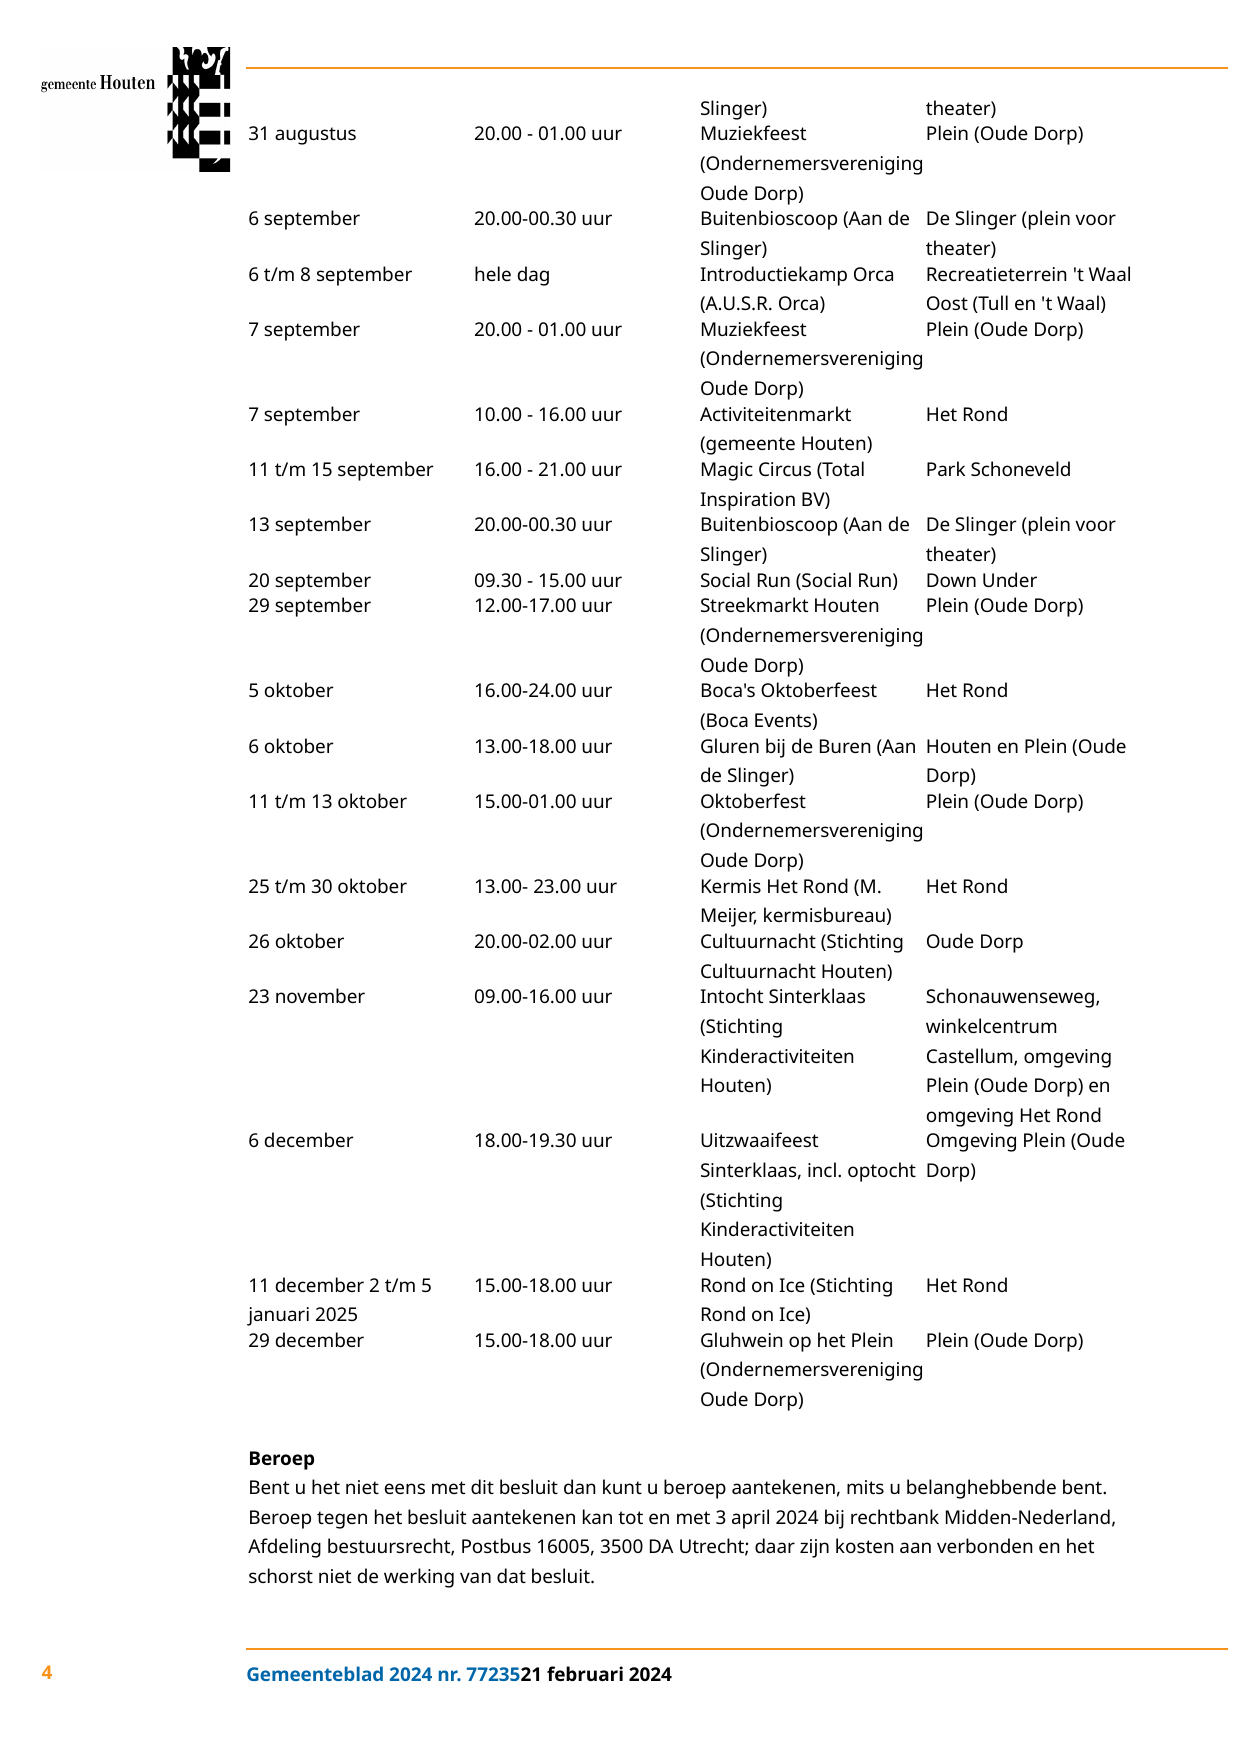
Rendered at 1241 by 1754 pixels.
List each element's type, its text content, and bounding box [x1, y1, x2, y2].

table_cell Omgeving Plein (Oude Dorp) [926, 1128, 1152, 1272]
table_cell 20.00-00.30 uur [474, 512, 700, 567]
table_cell 20.00-00.30 uur [474, 205, 700, 261]
table_cell 6 oktober [248, 733, 474, 788]
table_cell 15.00-01.00 uur [474, 788, 700, 873]
table_cell Houten en Plein (Oude Dorp) [926, 733, 1152, 788]
table_cell theater) [926, 95, 1152, 121]
table_cell Het Rond [926, 678, 1152, 733]
table_cell 13.00- 23.00 uur [474, 873, 700, 928]
table_cell 25 t/m 30 oktober [248, 873, 474, 928]
table_cell 12.00-17.00 uur [474, 593, 700, 677]
table_cell 20.00 - 01.00 uur [474, 121, 700, 205]
table_cell 7 september [248, 401, 474, 456]
table_cell Rond on Ice (Stichting Rond on Ice) [700, 1272, 926, 1327]
table_cell 6 t/m 8 september [248, 261, 474, 316]
table_cell Activiteitenmarkt (gemeente Houten) [700, 401, 926, 456]
table_cell [474, 95, 700, 121]
table_cell De Slinger (plein voor theater) [926, 512, 1152, 567]
table_cell 20 september [248, 567, 474, 593]
table_cell Muziekfeest (Ondernemersvereniging Oude Dorp) [700, 121, 926, 205]
table_cell Schonauwenseweg, winkelcentrum Castellum, omgeving Plein (Oude Dorp) en omgeving Het Rond [926, 984, 1152, 1128]
table_cell Intocht Sinterklaas (Stichting Kinderactiviteiten Houten) [700, 984, 926, 1128]
table_cell 29 december [248, 1327, 474, 1412]
table_cell 6 september [248, 205, 474, 261]
table_cell Slinger) [700, 95, 926, 121]
table_cell 15.00-18.00 uur [474, 1272, 700, 1327]
text Bent u het niet eens met dit besluit dan kunt u beroep aantekenen, mits u belanghebbende bent. Beroep tegen het besluit aantekenen kan tot en met 3 april 2024 bij rechtbank Midden-Nederland, Afdeling bestuursrecht, Postbus 16005, 3500 DA Utrecht; daar zijn kosten aan verbonden en het schorst niet de werking van dat besluit. [248, 1474, 1152, 1589]
table_cell Gluren bij de Buren (Aan de Slinger) [700, 733, 926, 788]
table_cell 6 december [248, 1128, 474, 1272]
table_cell 09.00-16.00 uur [474, 984, 700, 1128]
table_cell 7 september [248, 316, 474, 401]
table_cell Cultuurnacht (Stichting Cultuurnacht Houten) [700, 928, 926, 984]
table_cell Plein (Oude Dorp) [926, 316, 1152, 401]
table_cell hele dag [474, 261, 700, 316]
table_cell Uitzwaaifeest Sinterklaas, incl. optocht (Stichting Kinderactiviteiten Houten) [700, 1128, 926, 1272]
table_cell 16.00 - 21.00 uur [474, 456, 700, 512]
table_cell 26 oktober [248, 928, 474, 984]
table_cell De Slinger (plein voor theater) [926, 205, 1152, 261]
table_cell Streekmarkt Houten (Ondernemersvereniging Oude Dorp) [700, 593, 926, 677]
picture [41, 47, 231, 172]
table_cell 16.00-24.00 uur [474, 678, 700, 733]
text Beroep [248, 1445, 1152, 1471]
table_cell Down Under [926, 567, 1152, 593]
table_cell 10.00 - 16.00 uur [474, 401, 700, 456]
table_cell Park Schoneveld [926, 456, 1152, 512]
table_cell 5 oktober [248, 678, 474, 733]
table_cell Het Rond [926, 873, 1152, 928]
table_cell 15.00-18.00 uur [474, 1327, 700, 1412]
table_cell Plein (Oude Dorp) [926, 593, 1152, 677]
table_cell Social Run (Social Run) [700, 567, 926, 593]
table_cell 09.30 - 15.00 uur [474, 567, 700, 593]
table_cell Gluhwein op het Plein (Ondernemersvereniging Oude Dorp) [700, 1327, 926, 1412]
table_cell Oktoberfest (Ondernemersvereniging Oude Dorp) [700, 788, 926, 873]
table_cell Plein (Oude Dorp) [926, 121, 1152, 205]
table_cell 31 augustus [248, 121, 474, 205]
table_cell Het Rond [926, 1272, 1152, 1327]
table_cell 13 september [248, 512, 474, 567]
table_cell Magic Circus (Total Inspiration BV) [700, 456, 926, 512]
table_cell 18.00-19.30 uur [474, 1128, 700, 1272]
table_cell Kermis Het Rond (M. Meijer, kermisbureau) [700, 873, 926, 928]
table_cell 11 t/m 13 oktober [248, 788, 474, 873]
table_cell Buitenbioscoop (Aan de Slinger) [700, 512, 926, 567]
table_cell 11 december 2 t/m 5 januari 2025 [248, 1272, 474, 1327]
table_cell Muziekfeest (Ondernemersvereniging Oude Dorp) [700, 316, 926, 401]
table_cell 20.00-02.00 uur [474, 928, 700, 984]
table_cell Plein (Oude Dorp) [926, 1327, 1152, 1412]
table_cell 23 november [248, 984, 474, 1128]
table_cell [248, 95, 474, 121]
table_cell Plein (Oude Dorp) [926, 788, 1152, 873]
table_cell Buitenbioscoop (Aan de Slinger) [700, 205, 926, 261]
table_cell 29 september [248, 593, 474, 677]
table_cell 13.00-18.00 uur [474, 733, 700, 788]
table_cell Recreatieterrein 't Waal Oost (Tull en 't Waal) [926, 261, 1152, 316]
table_cell Het Rond [926, 401, 1152, 456]
table_cell Oude Dorp [926, 928, 1152, 984]
table_cell 11 t/m 15 september [248, 456, 474, 512]
table_cell Introductiekamp Orca (A.U.S.R. Orca) [700, 261, 926, 316]
table_cell Boca's Oktoberfeest (Boca Events) [700, 678, 926, 733]
table_cell 20.00 - 01.00 uur [474, 316, 700, 401]
